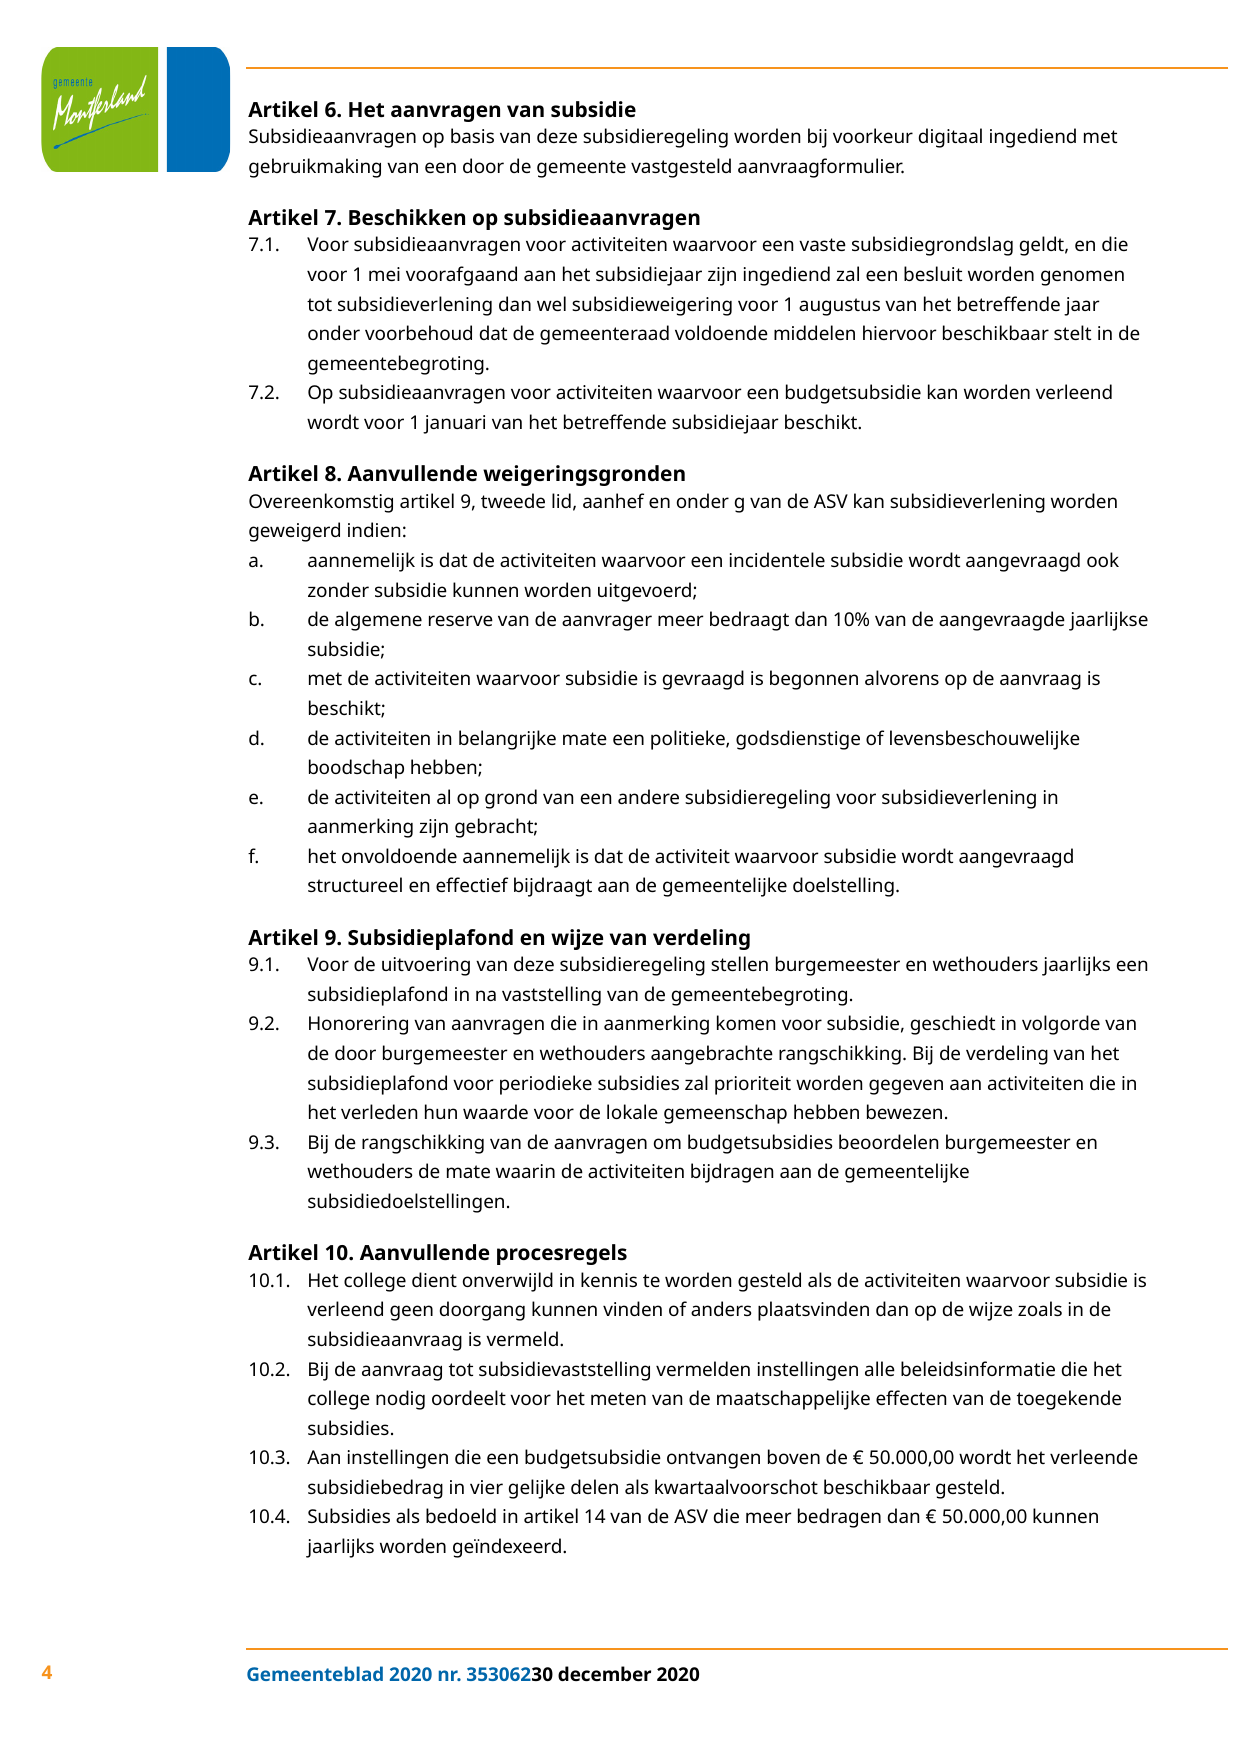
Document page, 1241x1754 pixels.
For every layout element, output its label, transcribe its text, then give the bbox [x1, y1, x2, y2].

list Voor de uitvoering van deze subsidieregeling stellen burgemeester en wethouders jaarlijks een subsidieplafond in na vaststelling van de gemeentebegroting. [248, 951, 1152, 1007]
list Honorering van aanvragen die in aanmerking komen voor subsidie, geschiedt in volgorde van de door burgemeester en wethouders aangebrachte rangschikking. Bij de verdeling van het subsidieplafond voor periodieke subsidies zal prioriteit worden gegeven aan activiteiten die in het verleden hun waarde voor de lokale gemeenschap hebben bewezen. [248, 1011, 1152, 1125]
list de activiteiten al op grond van een andere subsidieregeling voor subsidieverlening in aanmerking zijn gebracht; [248, 784, 1152, 839]
list het onvoldoende aannemelijk is dat de activiteit waarvoor subsidie wordt aangevraagd structureel en effectief bijdraagt aan de gemeentelijke doelstelling. [248, 843, 1152, 898]
list Het college dient onverwijld in kennis te worden gesteld als de activiteiten waarvoor subsidie is verleend geen doorgang kunnen vinden of anders plaatsvinden dan op de wijze zoals in de subsidieaanvraag is vermeld. [248, 1267, 1152, 1352]
list de algemene reserve van de aanvrager meer bedraagt dan 10% van de aangevraagde jaarlijkse subsidie; [248, 606, 1152, 662]
text Artikel 8. Aanvullende weigeringsgronden [248, 459, 1152, 488]
list Aan instellingen die een budgetsubsidie ontvangen boven de € 50.000,00 wordt het verleende subsidiebedrag in vier gelijke delen als kwartaalvoorschot beschikbaar gesteld. [248, 1444, 1152, 1500]
picture [41, 47, 231, 172]
list met de activiteiten waarvoor subsidie is gevraagd is begonnen alvorens op de aanvraag is beschikt; [248, 666, 1152, 721]
list Op subsidieaanvragen voor activiteiten waarvoor een budgetsubsidie kan worden verleend wordt voor 1 januari van het betreffende subsidiejaar beschikt. [248, 379, 1152, 435]
text Artikel 7. Beschikken op subsidieaanvragen [248, 203, 1152, 232]
text Overeenkomstig artikel 9, tweede lid, aanhef en onder g van de ASV kan subsidieverlening worden geweigerd indien: [248, 488, 1152, 543]
list Subsidies als bedoeld in artikel 14 van de ASV die meer bedragen dan € 50.000,00 kunnen jaarlijks worden geïndexeerd. [248, 1504, 1152, 1559]
list aannemelijk is dat de activiteiten waarvoor een incidentele subsidie wordt aangevraagd ook zonder subsidie kunnen worden uitgevoerd; [248, 547, 1152, 602]
list Voor subsidieaanvragen voor activiteiten waarvoor een vaste subsidiegrondslag geldt, en die voor 1 mei voorafgaand aan het subsidiejaar zijn ingediend zal een besluit worden genomen tot subsidieverlening dan wel subsidieweigering voor 1 augustus van het betreffende jaar onder voorbehoud dat de gemeenteraad voldoende middelen hiervoor beschikbaar stelt in de gemeentebegroting. [248, 232, 1152, 376]
text Artikel 6. Het aanvragen van subsidie [248, 95, 1152, 123]
list Bij de aanvraag tot subsidievaststelling vermelden instellingen alle beleidsinformatie die het college nodig oordeelt voor het meten van de maatschappelijke effecten van de toegekende subsidies. [248, 1356, 1152, 1441]
text Artikel 9. Subsidieplafond en wijze van verdeling [248, 923, 1152, 951]
list de activiteiten in belangrijke mate een politieke, godsdienstige of levensbeschouwelijke boodschap hebben; [248, 725, 1152, 780]
text Artikel 10. Aanvullende procesregels [248, 1238, 1152, 1267]
list Bij de rangschikking van de aanvragen om budgetsubsidies beoordelen burgemeester en wethouders de mate waarin de activiteiten bijdragen aan de gemeentelijke subsidiedoelstellingen. [248, 1129, 1152, 1214]
text Subsidieaanvragen op basis van deze subsidieregeling worden bij voorkeur digitaal ingediend met gebruikmaking van een door de gemeente vastgesteld aanvraagformulier. [248, 123, 1152, 178]
